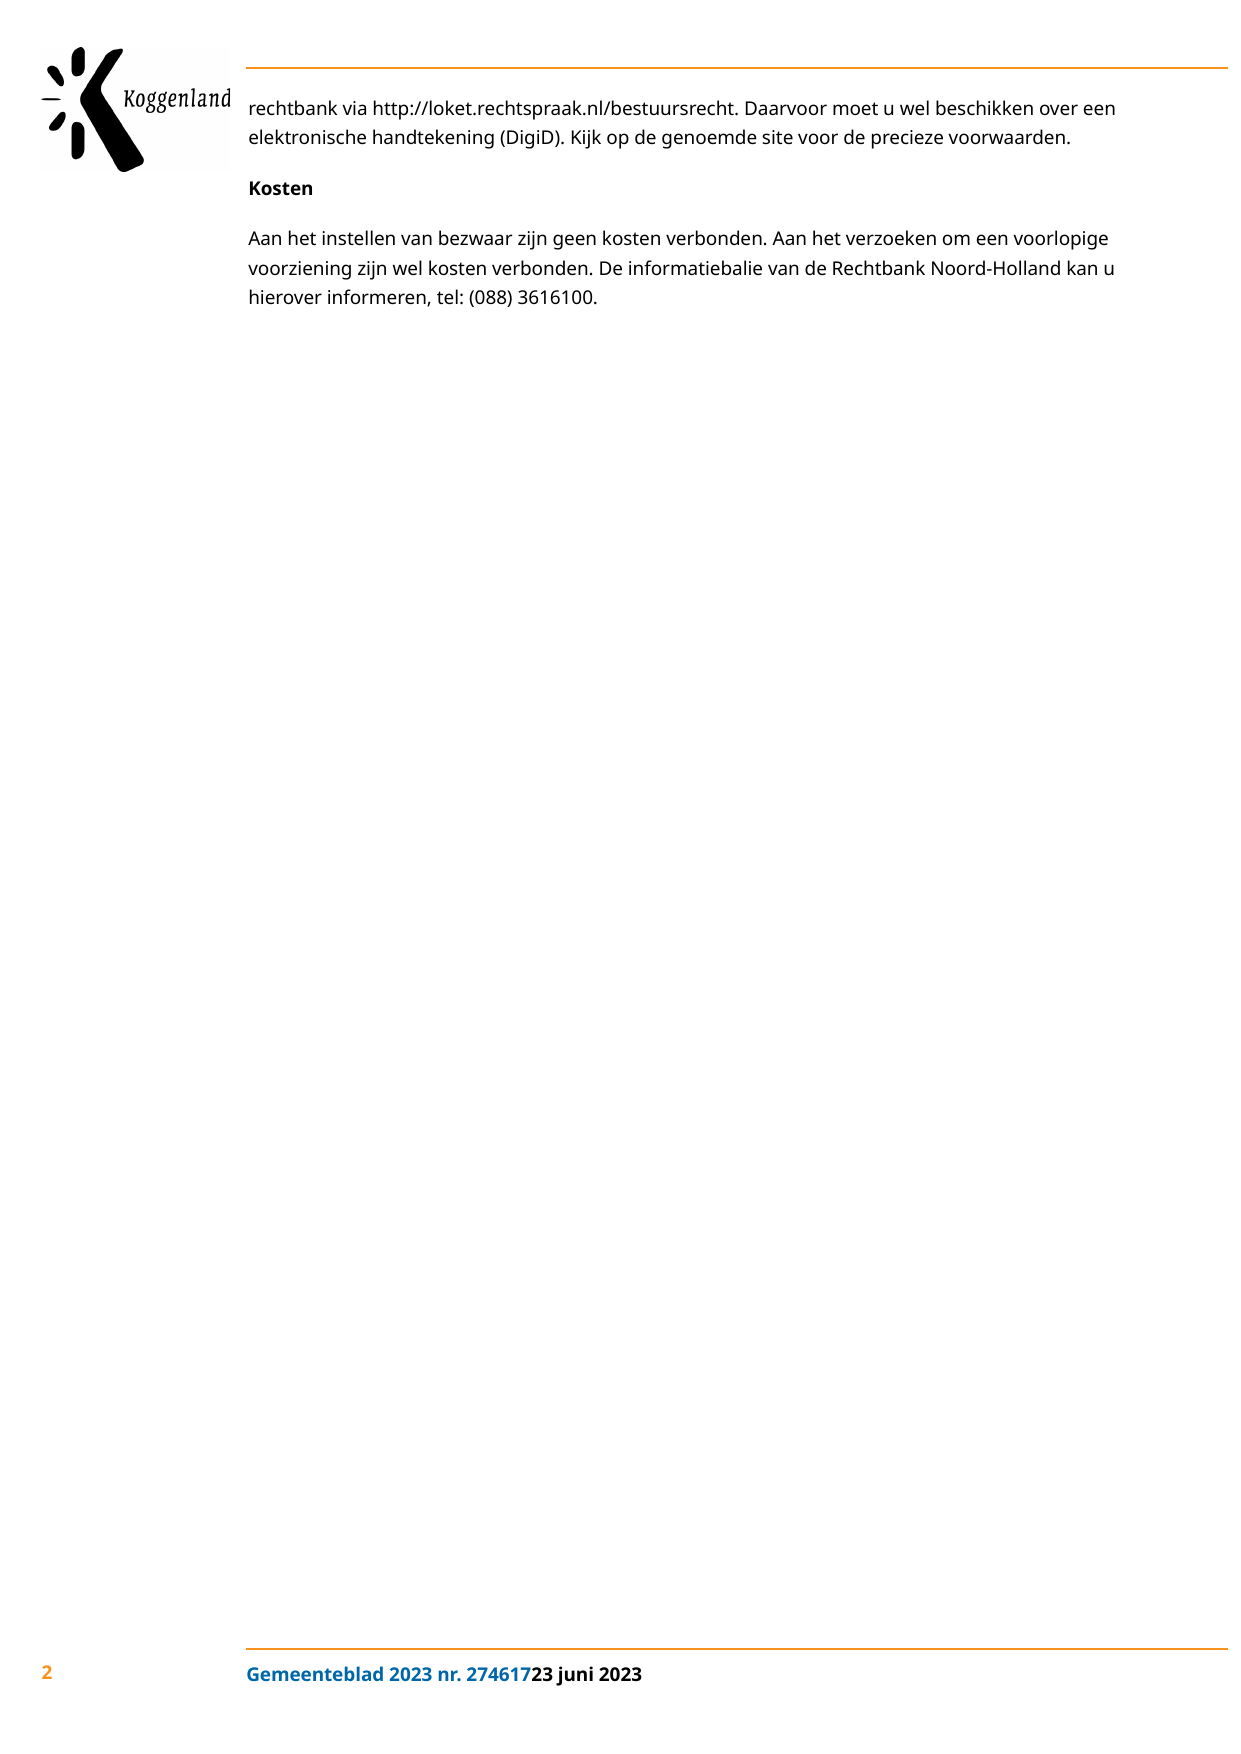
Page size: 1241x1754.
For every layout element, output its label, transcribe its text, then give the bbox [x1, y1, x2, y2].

text rechtbank via http://loket.rechtspraak.nl/bestuursrecht. Daarvoor moet u wel beschikken over een elektronische handtekening (DigiD). Kijk op de genoemde site voor de precieze voorwaarden. [248, 95, 1152, 150]
picture [41, 47, 231, 172]
text Aan het instellen van bezwaar zijn geen kosten verbonden. Aan het verzoeken om een voorlopige voorziening zijn wel kosten verbonden. De informatiebalie van de Rechtbank Noord-Holland kan u hierover informeren, tel: (088) 3616100. [248, 225, 1152, 310]
text Kosten [248, 175, 1152, 201]
